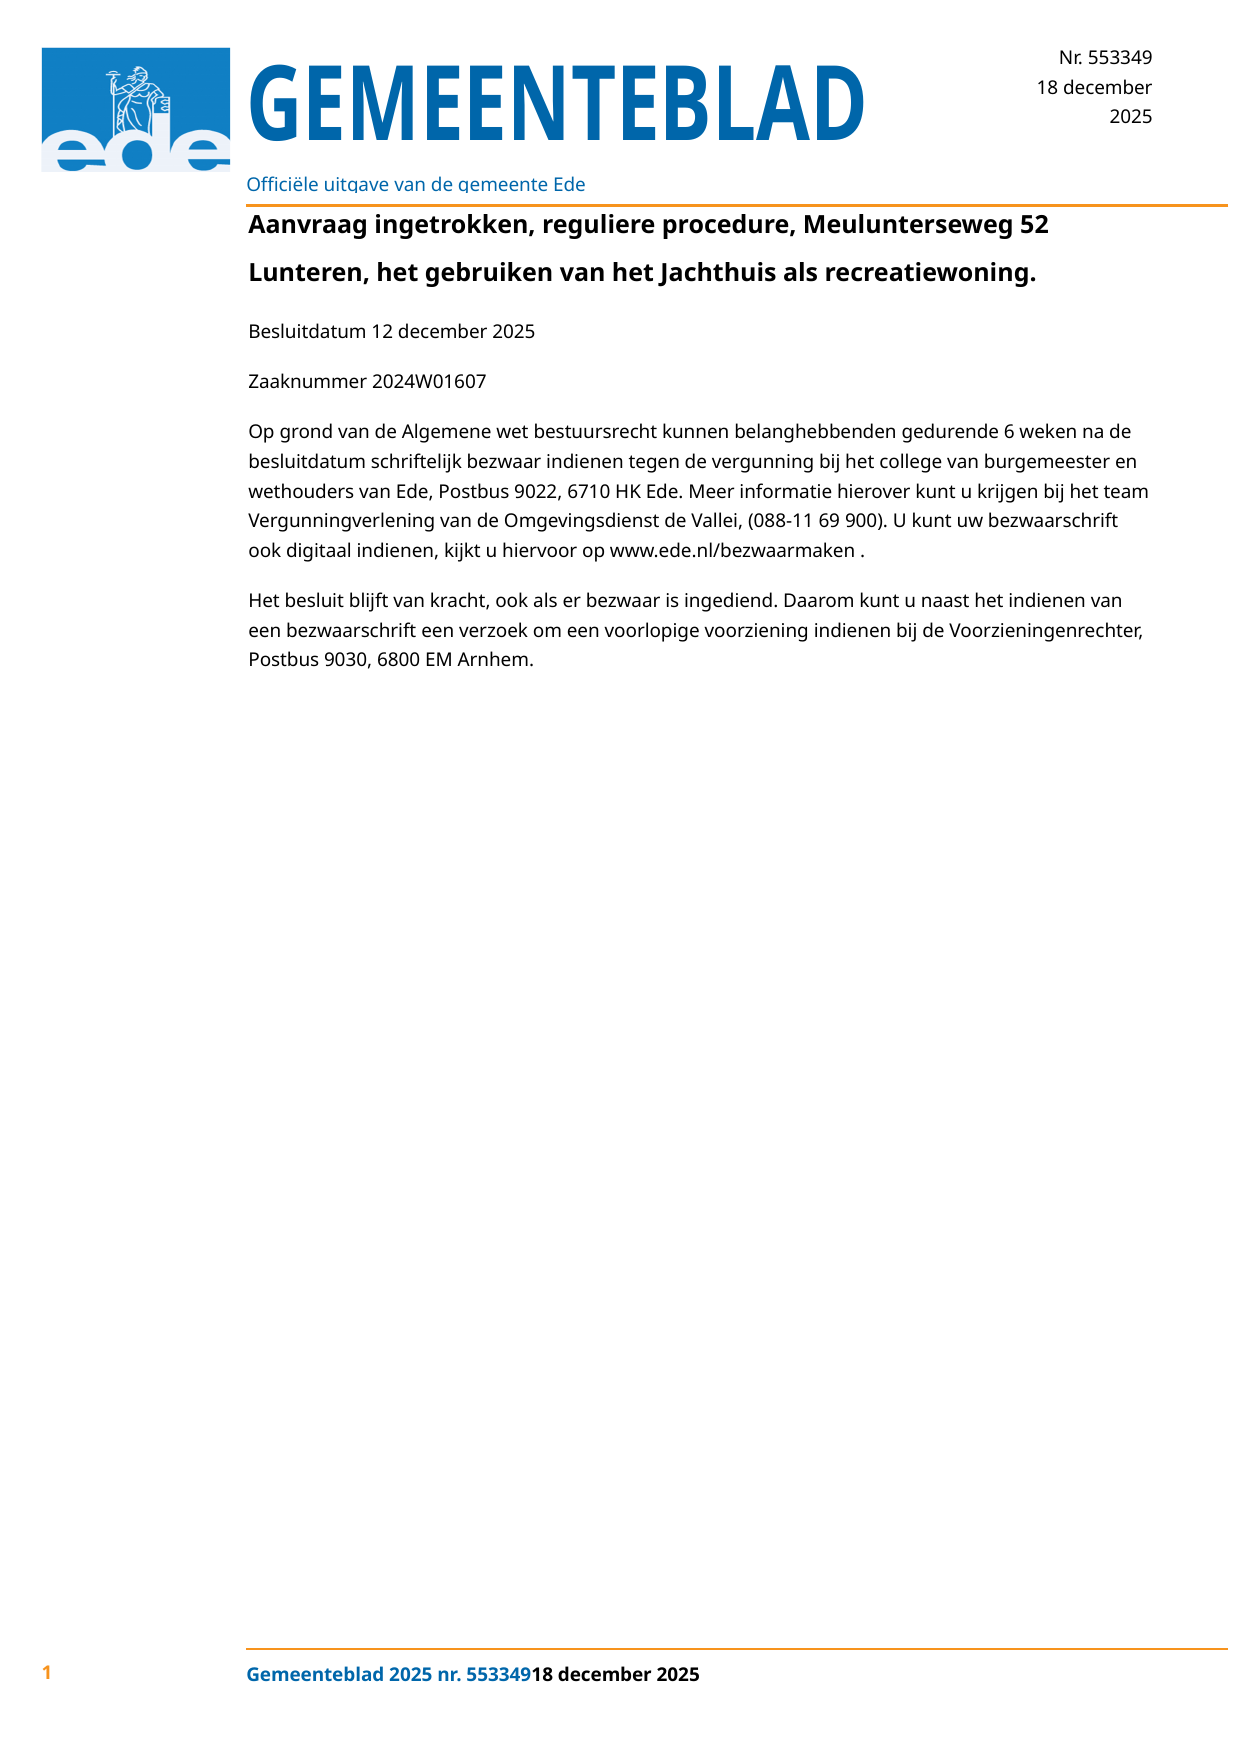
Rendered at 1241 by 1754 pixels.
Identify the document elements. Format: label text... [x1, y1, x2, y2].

picture [41, 47, 231, 172]
text Het besluit blijft van kracht, ook als er bezwaar is ingediend. Daarom kunt u naast het indienen van een bezwaarschrift een verzoek om een voorlopige voorziening indienen bij de Voorzieningenrechter, Postbus 9030, 6800 EM Arnhem. [248, 587, 1152, 672]
text Op grond van de Algemene wet bestuursrecht kunnen belanghebbenden gedurende 6 weken na de besluitdatum schriftelijk bezwaar indienen tegen de vergunning bij het college van burgemeester en wethouders van Ede, Postbus 9022, 6710 HK Ede. Meer informatie hierover kunt u krijgen bij het team Vergunningverlening van de Omgevingsdienst de Vallei, (088-11 69 900). U kunt uw bezwaarschrift ook digitaal indienen, kijkt u hiervoor op www.ede.nl/bezwaarmaken . [248, 419, 1152, 563]
text Aanvraag ingetrokken, reguliere procedure, Meulunterseweg 52 Lunteren, het gebruiken van het Jachthuis als recreatiewoning. [248, 207, 1152, 288]
text Zaaknummer 2024W01607 [248, 368, 1152, 394]
text Besluitdatum 12 december 2025 [248, 318, 1152, 344]
